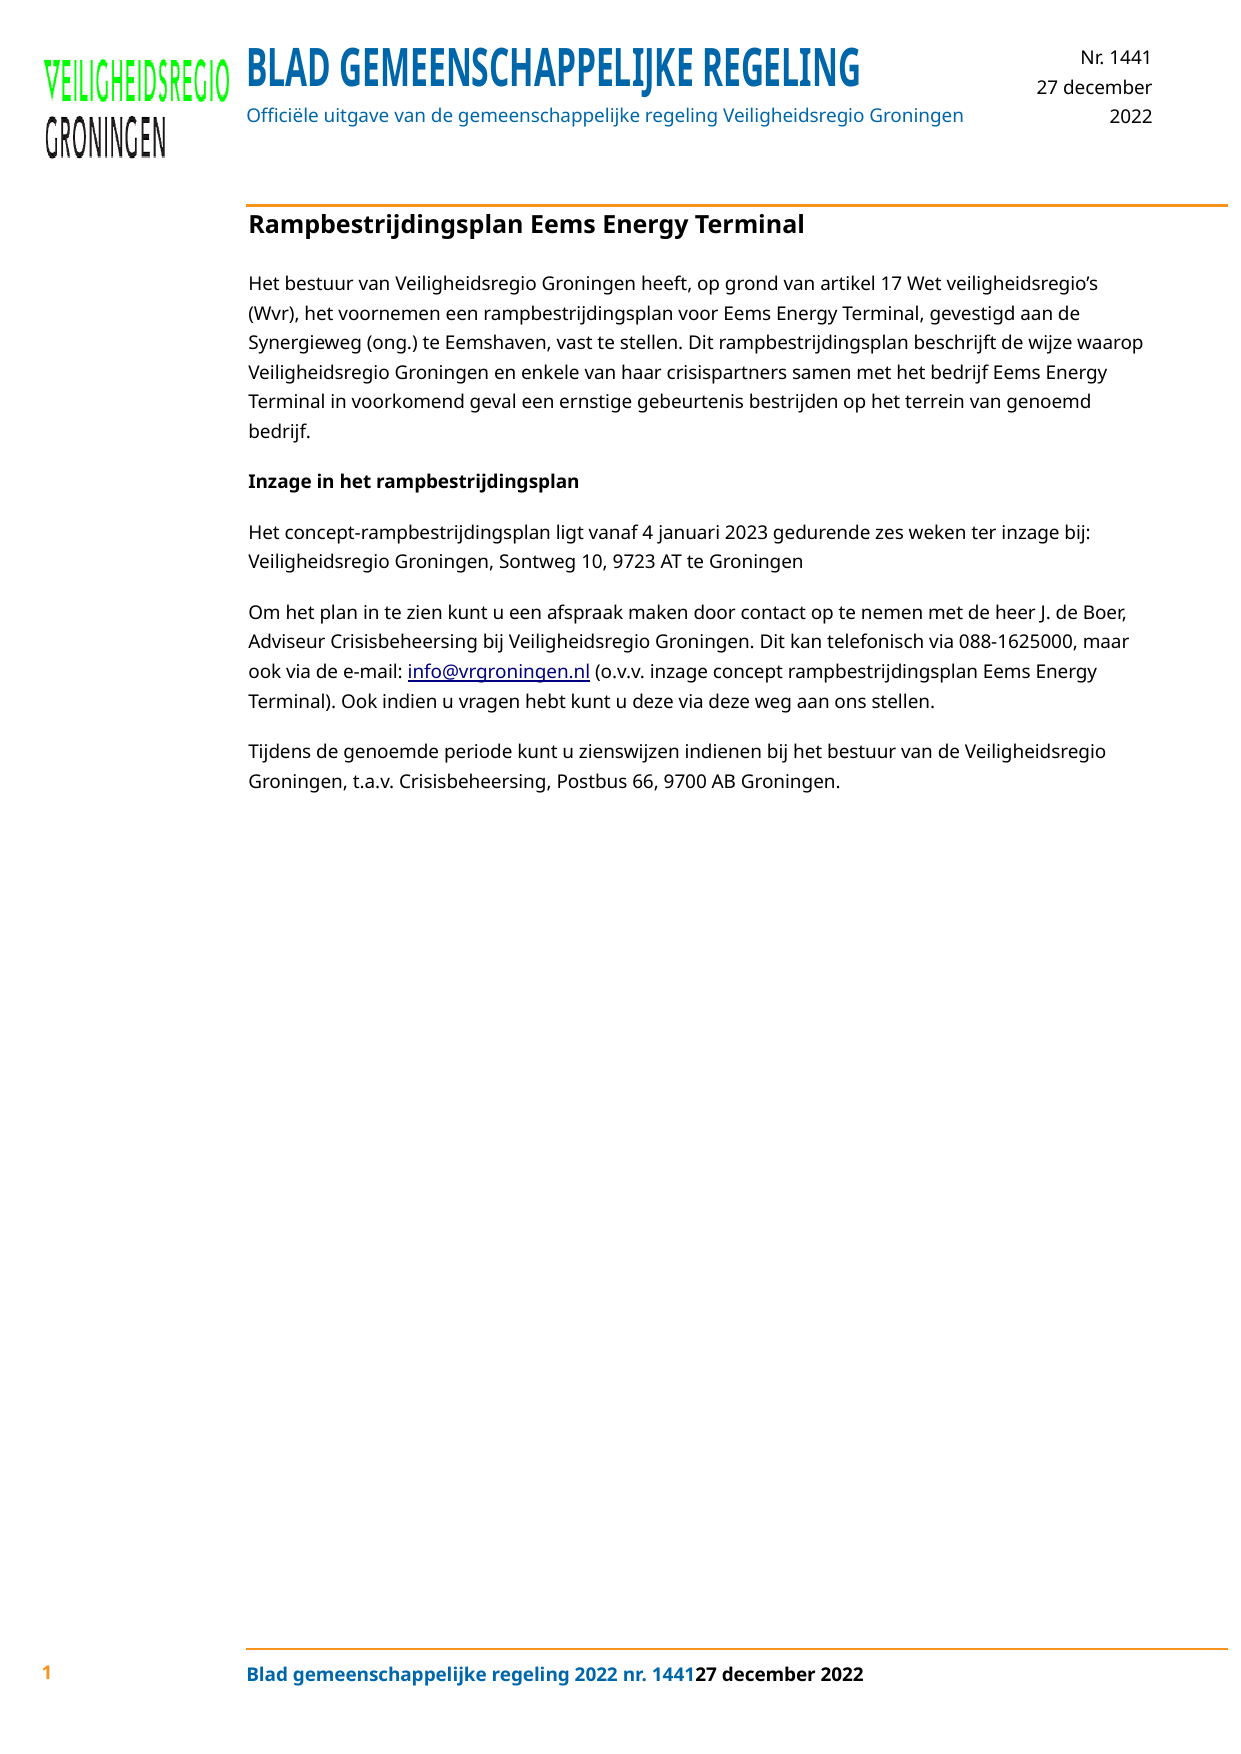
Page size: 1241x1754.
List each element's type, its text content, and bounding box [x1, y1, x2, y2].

text Het bestuur van Veiligheidsregio Groningen heeft, op grond van artikel 17 Wet veiligheidsregio’s (Wvr), het voornemen een rampbestrijdingsplan voor Eems Energy Terminal, gevestigd aan de Synergieweg (ong.) te Eemshaven, vast te stellen. Dit rampbestrijdingsplan beschrijft de wijze waarop Veiligheidsregio Groningen en enkele van haar crisispartners samen met het bedrijf Eems Energy Terminal in voorkomend geval een ernstige gebeurtenis bestrijden op het terrein van genoemd bedrijf. [248, 270, 1152, 444]
text Om het plan in te zien kunt u een afspraak maken door contact op te nemen met de heer J. de Boer, Adviseur Crisisbeheersing bij Veiligheidsregio Groningen. Dit kan telefonisch via 088-1625000, maar ook via de e-mail: info@vrgroningen.nl (o.v.v. inzage concept rampbestrijdingsplan Eems Energy Terminal). Ook indien u vragen hebt kunt u deze via deze weg aan ons stellen. [248, 599, 1152, 713]
picture [41, 47, 231, 172]
text Inzage in het rampbestrijdingsplan [248, 469, 1152, 494]
text Rampbestrijdingsplan Eems Energy Terminal [248, 207, 1152, 241]
text Het concept-rampbestrijdingsplan ligt vanaf 4 januari 2023 gedurende zes weken ter inzage bij: Veiligheidsregio Groningen, Sontweg 10, 9723 AT te Groningen [248, 519, 1152, 574]
text Tijdens de genoemde periode kunt u zienswijzen indienen bij het bestuur van de Veiligheidsregio Groningen, t.a.v. Crisisbeheersing, Postbus 66, 9700 AB Groningen. [248, 738, 1152, 793]
